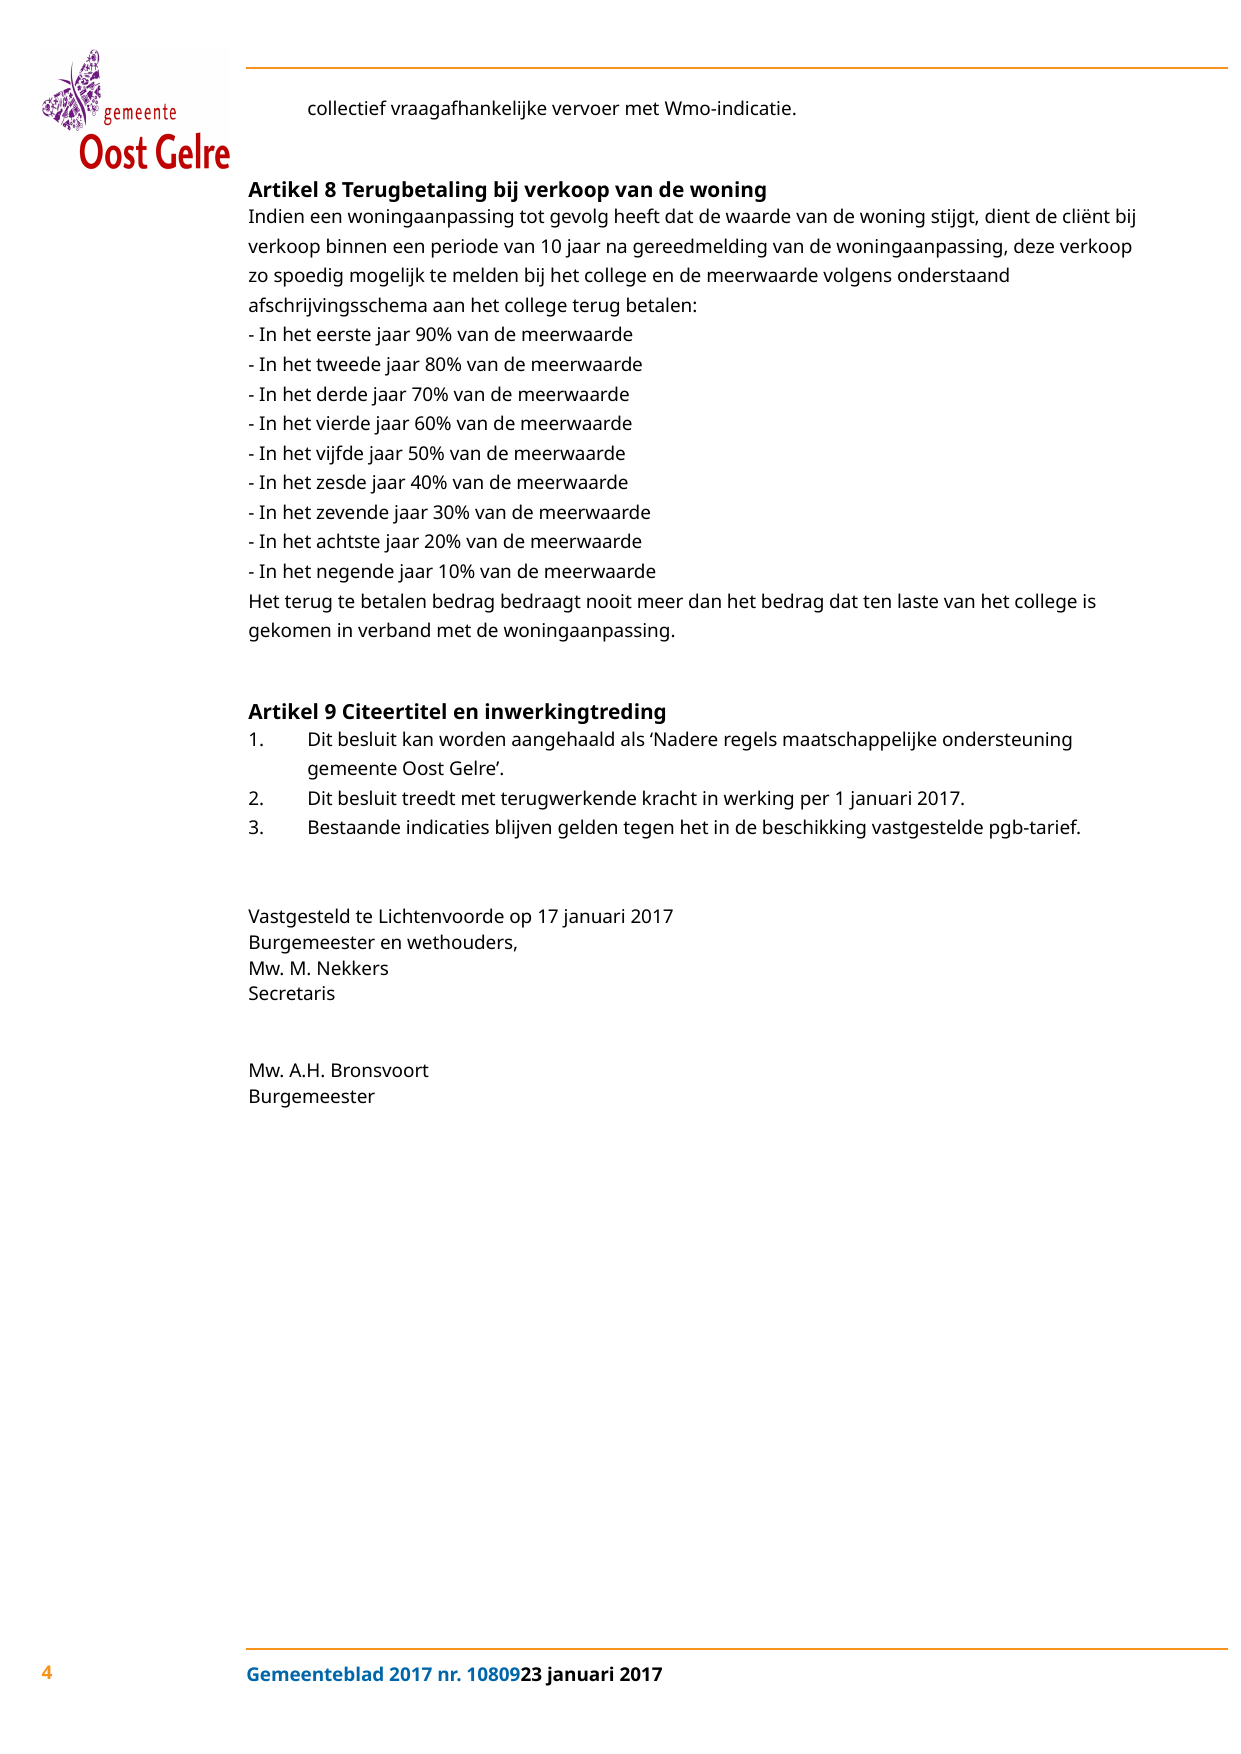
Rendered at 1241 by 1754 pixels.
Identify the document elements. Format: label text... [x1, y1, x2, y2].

text - In het eerste jaar 90% van de meerwaarde [248, 322, 1152, 347]
text - In het achtste jaar 20% van de meerwaarde [248, 529, 1152, 554]
text - In het vijfde jaar 50% van de meerwaarde [248, 440, 1152, 466]
list Dit besluit kan worden aangehaald als ‘Nadere regels maatschappelijke ondersteuning gemeente Oost Gelre’. [248, 726, 1152, 781]
text Burgemeester [248, 1083, 1152, 1109]
text - In het derde jaar 70% van de meerwaarde [248, 381, 1152, 406]
text - In het tweede jaar 80% van de meerwaarde [248, 351, 1152, 377]
text Indien een woningaanpassing tot gevolg heeft dat de waarde van de woning stijgt, dient de cliënt bij verkoop binnen een periode van 10 jaar na gereedmelding van de woningaanpassing, deze verkoop zo spoedig mogelijk te melden bij het college en de meerwaarde volgens onderstaand afschrijvingsschema aan het college terug betalen: [248, 203, 1152, 318]
list Dit besluit treedt met terugwerkende kracht in werking per 1 januari 2017. [248, 785, 1152, 811]
list Bestaande indicaties blijven gelden tegen het in de beschikking vastgestelde pgb-tarief. [248, 814, 1152, 840]
text Secretaris [248, 981, 1152, 1006]
text - In het negende jaar 10% van de meerwaarde [248, 558, 1152, 584]
text - In het zevende jaar 30% van de meerwaarde [248, 499, 1152, 525]
text Het terug te betalen bedrag bedraagt nooit meer dan het bedrag dat ten laste van het college is gekomen in verband met de woningaanpassing. [248, 588, 1152, 643]
text Artikel 9 Citeertitel en inwerkingtreding [248, 697, 1152, 726]
list collectief vraagafhankelijke vervoer met Wmo-indicatie. [248, 95, 1152, 121]
text - In het zesde jaar 40% van de meerwaarde [248, 469, 1152, 495]
text - In het vierde jaar 60% van de meerwaarde [248, 410, 1152, 436]
text Artikel 8 Terugbetaling bij verkoop van de woning [248, 175, 1152, 203]
text Vastgesteld te Lichtenvoorde op 17 januari 2017 [248, 903, 1152, 929]
text Burgemeester en wethouders, [248, 929, 1152, 955]
text Mw. A.H. Bronsvoort [248, 1058, 1152, 1083]
picture [41, 47, 231, 172]
text Mw. M. Nekkers [248, 955, 1152, 981]
